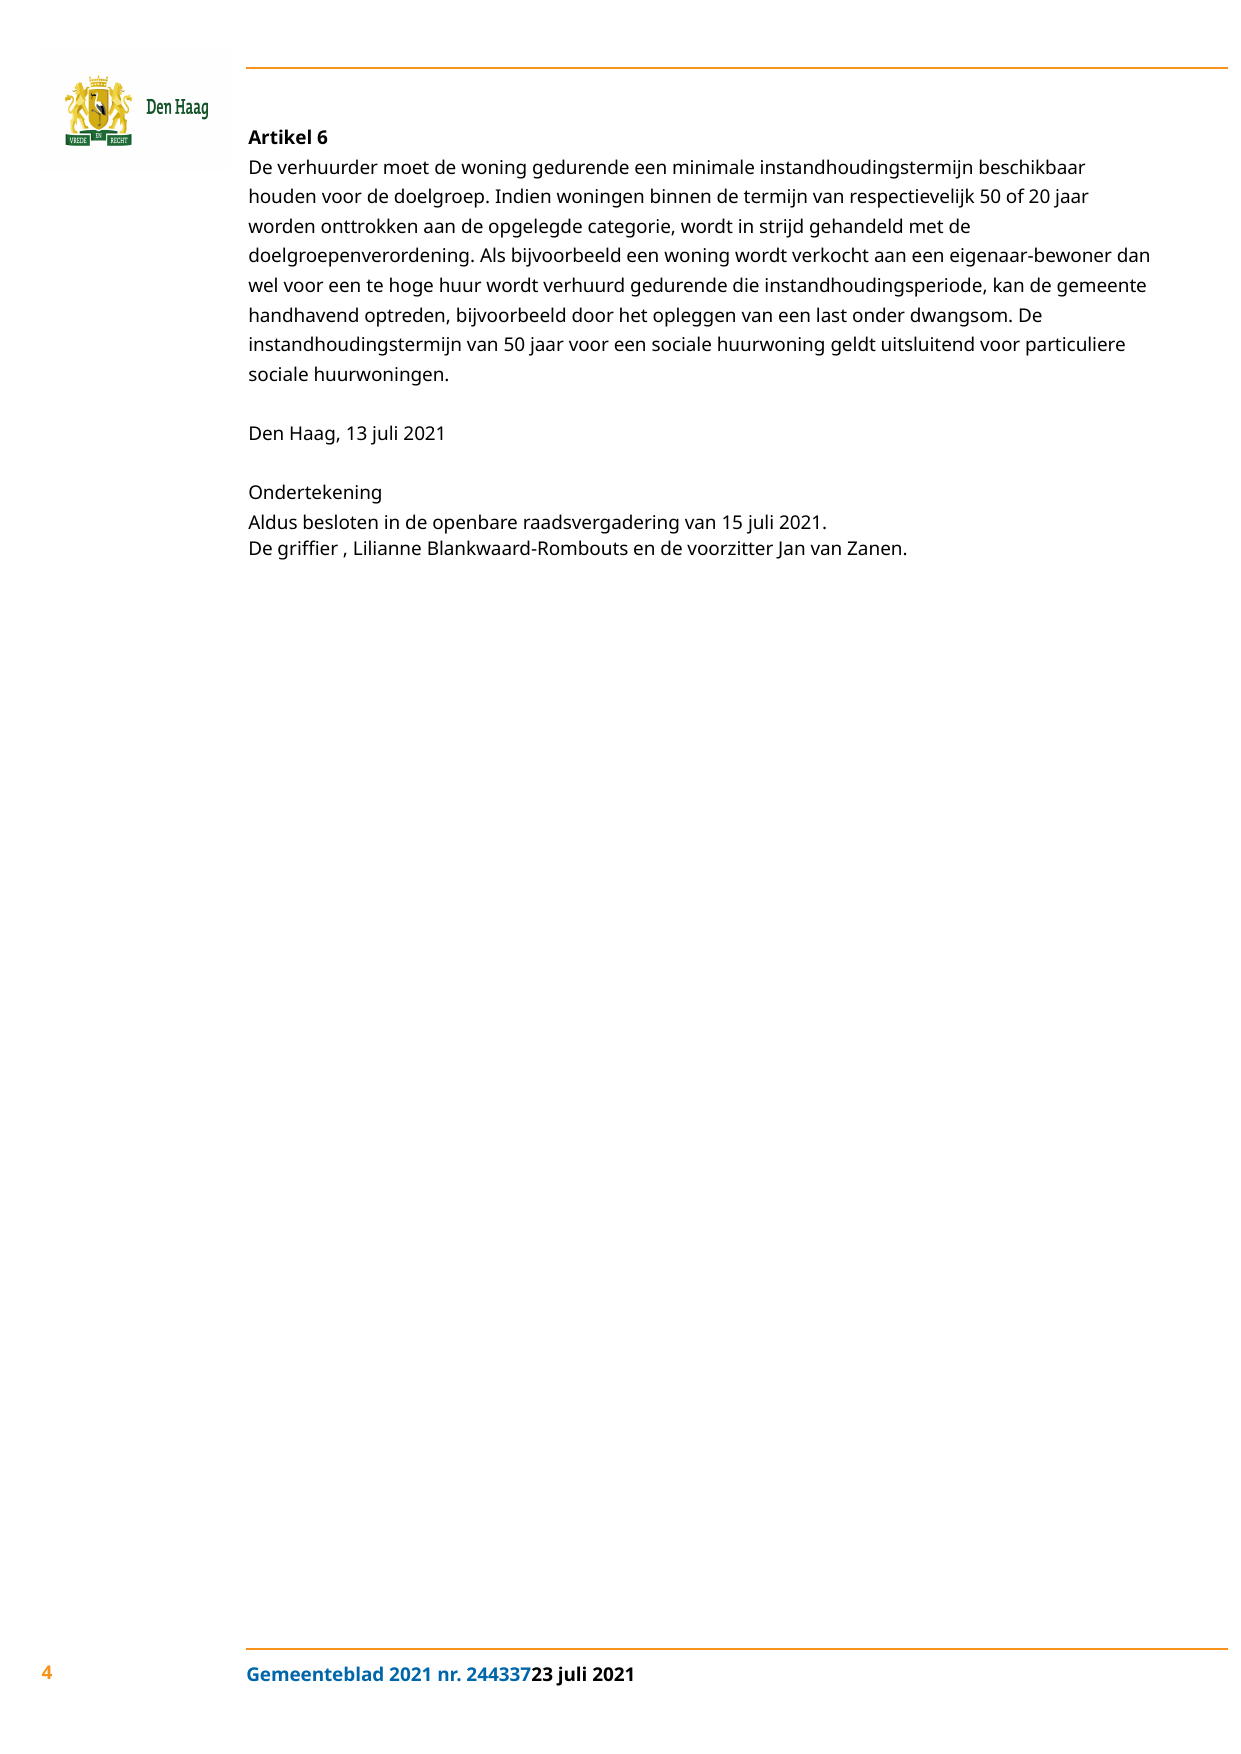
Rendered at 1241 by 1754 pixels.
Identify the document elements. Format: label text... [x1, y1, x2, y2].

text De griffier , Lilianne Blankwaard-Rombouts en de voorzitter Jan van Zanen. [248, 535, 1152, 560]
text Den Haag, 13 juli 2021 [248, 420, 1152, 446]
text Ondertekening [248, 479, 1152, 505]
picture [41, 47, 231, 172]
text De verhuurder moet de woning gedurende een minimale instandhoudingstermijn beschikbaar houden voor de doelgroep. Indien woningen binnen de termijn van respectievelijk 50 of 20 jaar worden onttrokken aan de opgelegde categorie, wordt in strijd gehandeld met de doelgroepenverordening. Als bijvoorbeeld een woning wordt verkocht aan een eigenaar-bewoner dan wel voor een te hoge huur wordt verhuurd gedurende die instandhoudingsperiode, kan de gemeente handhavend optreden, bijvoorbeeld door het opleggen van een last onder dwangsom. De instandhoudingstermijn van 50 jaar voor een sociale huurwoning geldt uitsluitend voor particuliere sociale huurwoningen. [248, 154, 1152, 387]
text Artikel 6 [248, 124, 1152, 150]
text Aldus besloten in de openbare raadsvergadering van 15 juli 2021. [248, 509, 1152, 535]
